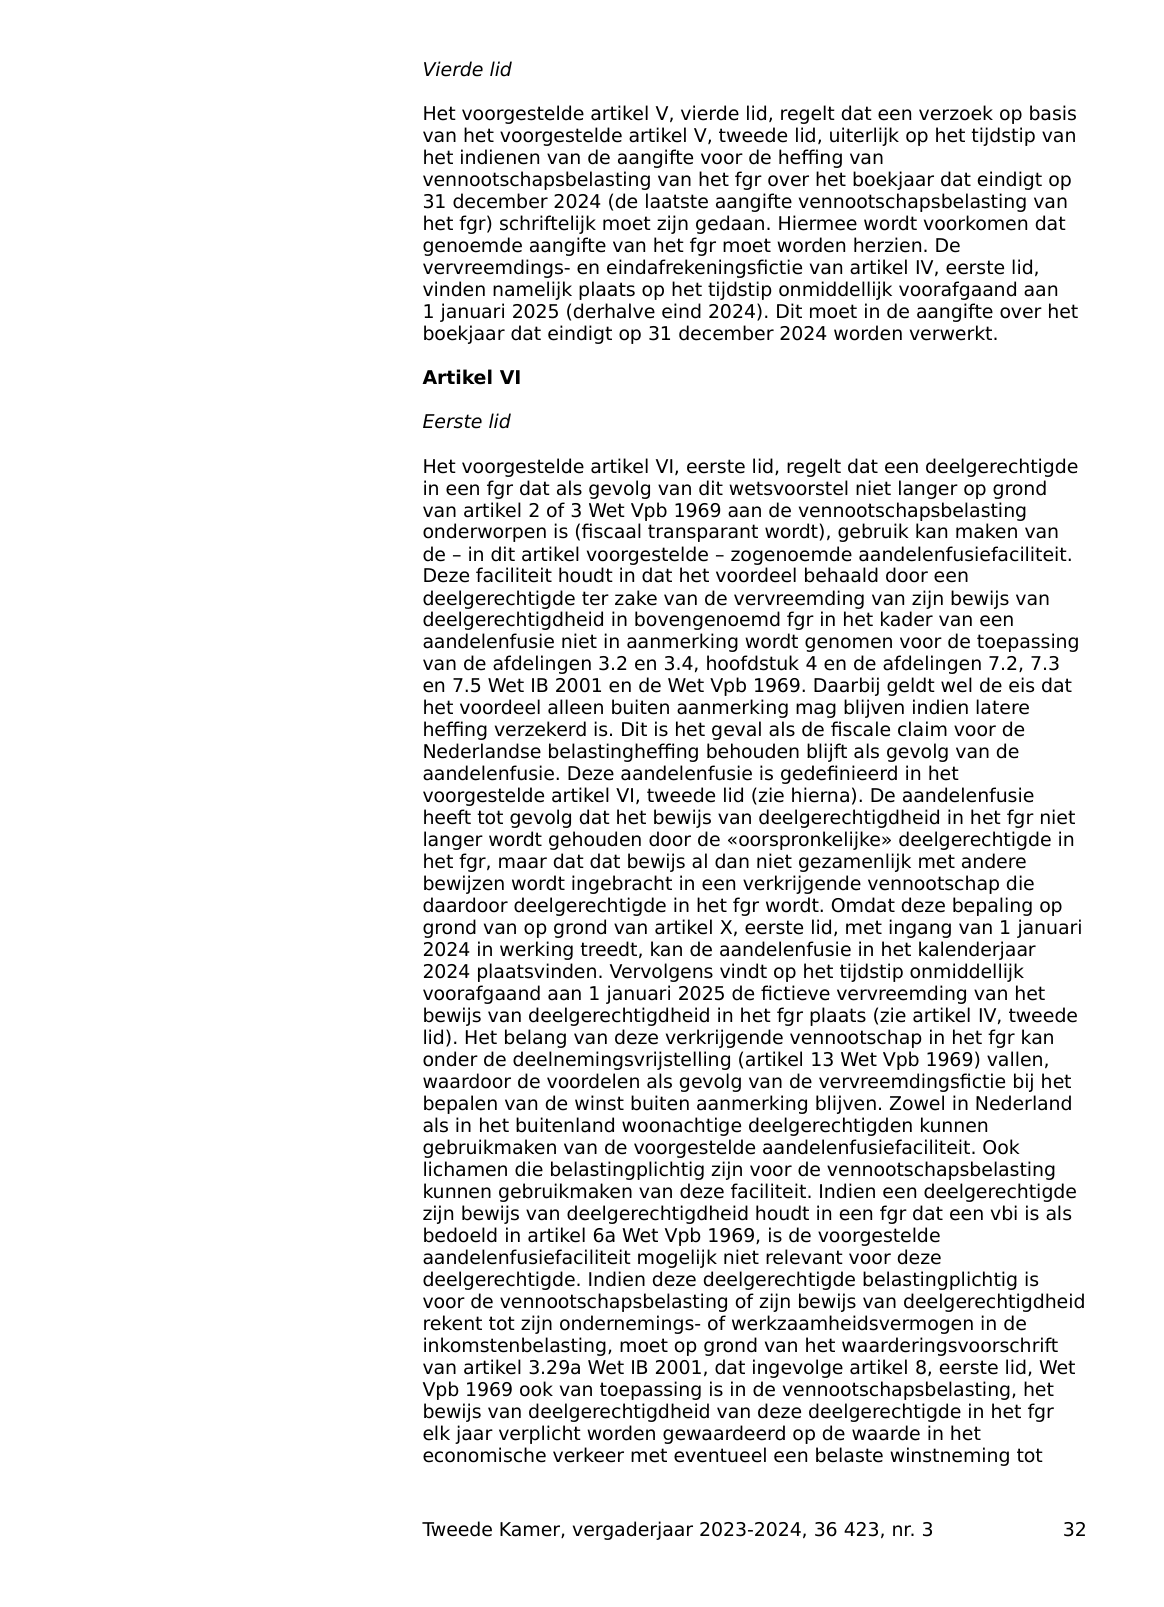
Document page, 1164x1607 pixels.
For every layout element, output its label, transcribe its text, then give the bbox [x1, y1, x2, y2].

text Het voorgestelde artikel V, vierde lid, regelt dat een verzoek op basis van het voorgestelde artikel V, tweede lid, uiterlijk op het tijdstip van het indienen van de aangifte voor de heffing van vennootschapsbelasting van het fgr over het boekjaar dat eindigt op 31 december 2024 (de laatste aangifte vennootschapsbelasting van het fgr) schriftelijk moet zijn gedaan. Hiermee wordt voorkomen dat genoemde aangifte van het fgr moet worden herzien. De vervreemdings- en eindafrekeningsfictie van artikel IV, eerste lid, vinden namelijk plaats op het tijdstip onmiddellijk voorafgaand aan 1 januari 2025 (derhalve eind 2024). Dit moet in de aangifte over het boekjaar dat eindigt op 31 december 2024 worden verwerkt. [422, 103, 1087, 345]
subtitle Vierde lid [422, 59, 1087, 81]
text Het voorgestelde artikel VI, eerste lid, regelt dat een deelgerechtigde in een fgr dat als gevolg van dit wetsvoorstel niet langer op grond van artikel 2 of 3 Wet Vpb 1969 aan de vennootschapsbelasting onderworpen is (fiscaal transparant wordt), gebruik kan maken van de – in dit artikel voorgestelde – zogenoemde aandelenfusiefaciliteit. Deze faciliteit houdt in dat het voordeel behaald door een deelgerechtigde ter zake van de vervreemding van zijn bewijs van deelgerechtigdheid in bovengenoemd fgr in het kader van een aandelenfusie niet in aanmerking wordt genomen voor de toepassing van de afdelingen 3.2 en 3.4, hoofdstuk 4 en de afdelingen 7.2, 7.3 en 7.5 Wet IB 2001 en de Wet Vpb 1969. Daarbij geldt wel de eis dat het voordeel alleen buiten aanmerking mag blijven indien latere heffing verzekerd is. Dit is het geval als de fiscale claim voor de Nederlandse belastingheffing behouden blijft als gevolg van de aandelenfusie. Deze aandelenfusie is gedefinieerd in het voorgestelde artikel VI, tweede lid (zie hierna). De aandelenfusie heeft tot gevolg dat het bewijs van deelgerechtigdheid in het fgr niet langer wordt gehouden door de «oorspronkelijke» deelgerechtigde in het fgr, maar dat dat bewijs al dan niet gezamenlijk met andere bewijzen wordt ingebracht in een verkrijgende vennootschap die daardoor deelgerechtigde in het fgr wordt. Omdat deze bepaling op grond van op grond van artikel X, eerste lid, met ingang van 1 januari 2024 in werking treedt, kan de aandelenfusie in het kalenderjaar 2024 plaatsvinden. Vervolgens vindt op het tijdstip onmiddellijk voorafgaand aan 1 januari 2025 de fictieve vervreemding van het bewijs van deelgerechtigdheid in het fgr plaats (zie artikel IV, tweede lid). Het belang van deze verkrijgende vennootschap in het fgr kan onder de deelnemingsvrijstelling (artikel 13 Wet Vpb 1969) vallen, waardoor de voordelen als gevolg van de vervreemdingsfictie bij het bepalen van de winst buiten aanmerking blijven. Zowel in Nederland als in het buitenland woonachtige deelgerechtigden kunnen gebruikmaken van de voorgestelde aandelenfusiefaciliteit. Ook lichamen die belastingplichtig zijn voor de vennootschapsbelasting kunnen gebruikmaken van deze faciliteit. Indien een deelgerechtigde zijn bewijs van deelgerechtigdheid houdt in een fgr dat een vbi is als bedoeld in artikel 6a Wet Vpb 1969, is de voorgestelde aandelenfusiefaciliteit mogelijk niet relevant voor deze deelgerechtigde. Indien deze deelgerechtigde belastingplichtig is voor de vennootschapsbelasting of zijn bewijs van deelgerechtigdheid rekent tot zijn ondernemings- of werkzaamheidsvermogen in de inkomstenbelasting, moet op grond van het waarderingsvoorschrift van artikel 3.29a Wet IB 2001, dat ingevolge artikel 8, eerste lid, Wet Vpb 1969 ook van toepassing is in de vennootschapsbelasting, het bewijs van deelgerechtigdheid van deze deelgerechtigde in het fgr elk jaar verplicht worden gewaardeerd op de waarde in het economische verkeer met eventueel een belaste winstneming tot [422, 456, 1087, 1467]
subtitle Eerste lid [422, 411, 1087, 433]
subtitle Artikel VI [422, 367, 1087, 389]
